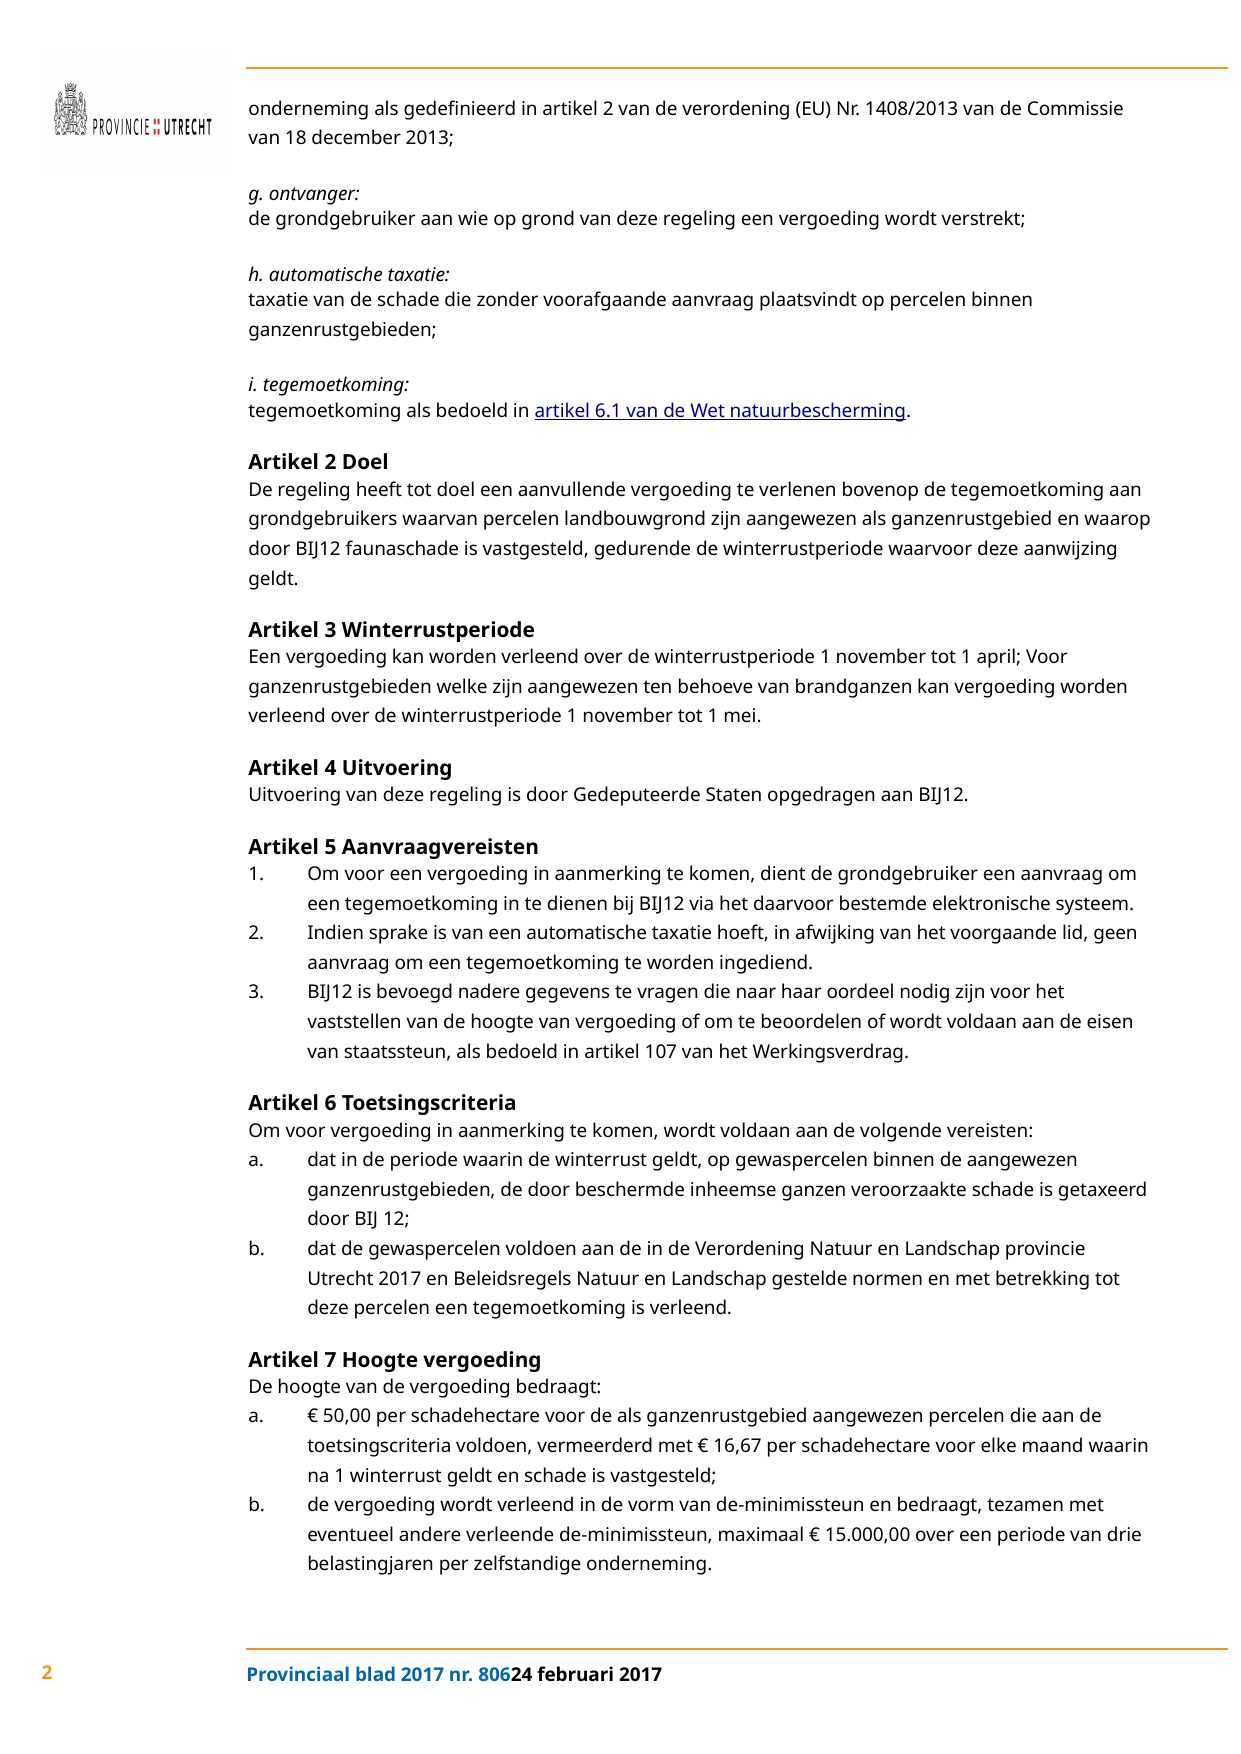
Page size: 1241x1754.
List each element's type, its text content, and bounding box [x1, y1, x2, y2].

text i. tegemoetkoming: [248, 371, 1152, 397]
text Uitvoering van deze regeling is door Gedeputeerde Staten opgedragen aan BIJ12. [248, 782, 1152, 807]
text h. automatische taxatie: [248, 261, 1152, 286]
text tegemoetkoming als bedoeld in artikel 6.1 van de Wet natuurbescherming. [248, 397, 1152, 423]
list Indien sprake is van een automatische taxatie hoeft, in afwijking van het voorgaande lid, geen aanvraag om een tegemoetkoming te worden ingediend. [248, 919, 1152, 975]
text Een vergoeding kan worden verleend over de winterrustperiode 1 november tot 1 april; Voor ganzenrustgebieden welke zijn aangewezen ten behoeve van brandganzen kan vergoeding worden verleend over de winterrustperiode 1 november tot 1 mei. [248, 643, 1152, 728]
text Artikel 5 Aanvraagvereisten [248, 832, 1152, 860]
text Artikel 7 Hoogte vergoeding [248, 1345, 1152, 1373]
text Artikel 2 Doel [248, 447, 1152, 476]
list BIJ12 is bevoegd nadere gegevens te vragen die naar haar oordeel nodig zijn voor het vaststellen van de hoogte van vergoeding of om te beoordelen of wordt voldaan aan de eisen van staatssteun, als bedoeld in artikel 107 van het Werkingsverdrag. [248, 979, 1152, 1064]
text Om voor vergoeding in aanmerking te komen, wordt voldaan aan de volgende vereisten: [248, 1117, 1152, 1142]
text Artikel 6 Toetsingscriteria [248, 1088, 1152, 1117]
text de grondgebruiker aan wie op grond van deze regeling een vergoeding wordt verstrekt; [248, 205, 1152, 231]
list de vergoeding wordt verleend in de vorm van de-minimissteun en bedraagt, tezamen met eventueel andere verleende de-minimissteun, maximaal € 15.000,00 over een periode van drie belastingjaren per zelfstandige onderneming. [248, 1491, 1152, 1576]
text onderneming als gedefinieerd in artikel 2 van de verordening (EU) Nr. 1408/2013 van de Commissie van 18 december 2013; [248, 95, 1152, 150]
list dat in de periode waarin de winterrust geldt, op gewaspercelen binnen de aangewezen ganzenrustgebieden, de door beschermde inheemse ganzen veroorzaakte schade is getaxeerd door BIJ 12; [248, 1146, 1152, 1231]
picture [41, 47, 231, 172]
list dat de gewaspercelen voldoen aan de in de Verordening Natuur en Landschap provincie Utrecht 2017 en Beleidsregels Natuur en Landschap gestelde normen en met betrekking tot deze percelen een tegemoetkoming is verleend. [248, 1235, 1152, 1320]
text taxatie van de schade die zonder voorafgaande aanvraag plaatsvindt op percelen binnen ganzenrustgebieden; [248, 286, 1152, 342]
text g. ontvanger: [248, 180, 1152, 205]
list € 50,00 per schadehectare voor de als ganzenrustgebied aangewezen percelen die aan de toetsingscriteria voldoen, vermeerderd met € 16,67 per schadehectare voor elke maand waarin na 1 winterrust geldt en schade is vastgesteld; [248, 1403, 1152, 1488]
text Artikel 3 Winterrustperiode [248, 615, 1152, 643]
list Om voor een vergoeding in aanmerking te komen, dient de grondgebruiker een aanvraag om een tegemoetkoming in te dienen bij BIJ12 via het daarvoor bestemde elektronische systeem. [248, 860, 1152, 916]
text De regeling heeft tot doel een aanvullende vergoeding te verlenen bovenop de tegemoetkoming aan grondgebruikers waarvan percelen landbouwgrond zijn aangewezen als ganzenrustgebied en waarop door BIJ12 faunaschade is vastgesteld, gedurende de winterrustperiode waarvoor deze aanwijzing geldt. [248, 476, 1152, 590]
text De hoogte van de vergoeding bedraagt: [248, 1373, 1152, 1399]
text Artikel 4 Uitvoering [248, 753, 1152, 782]
